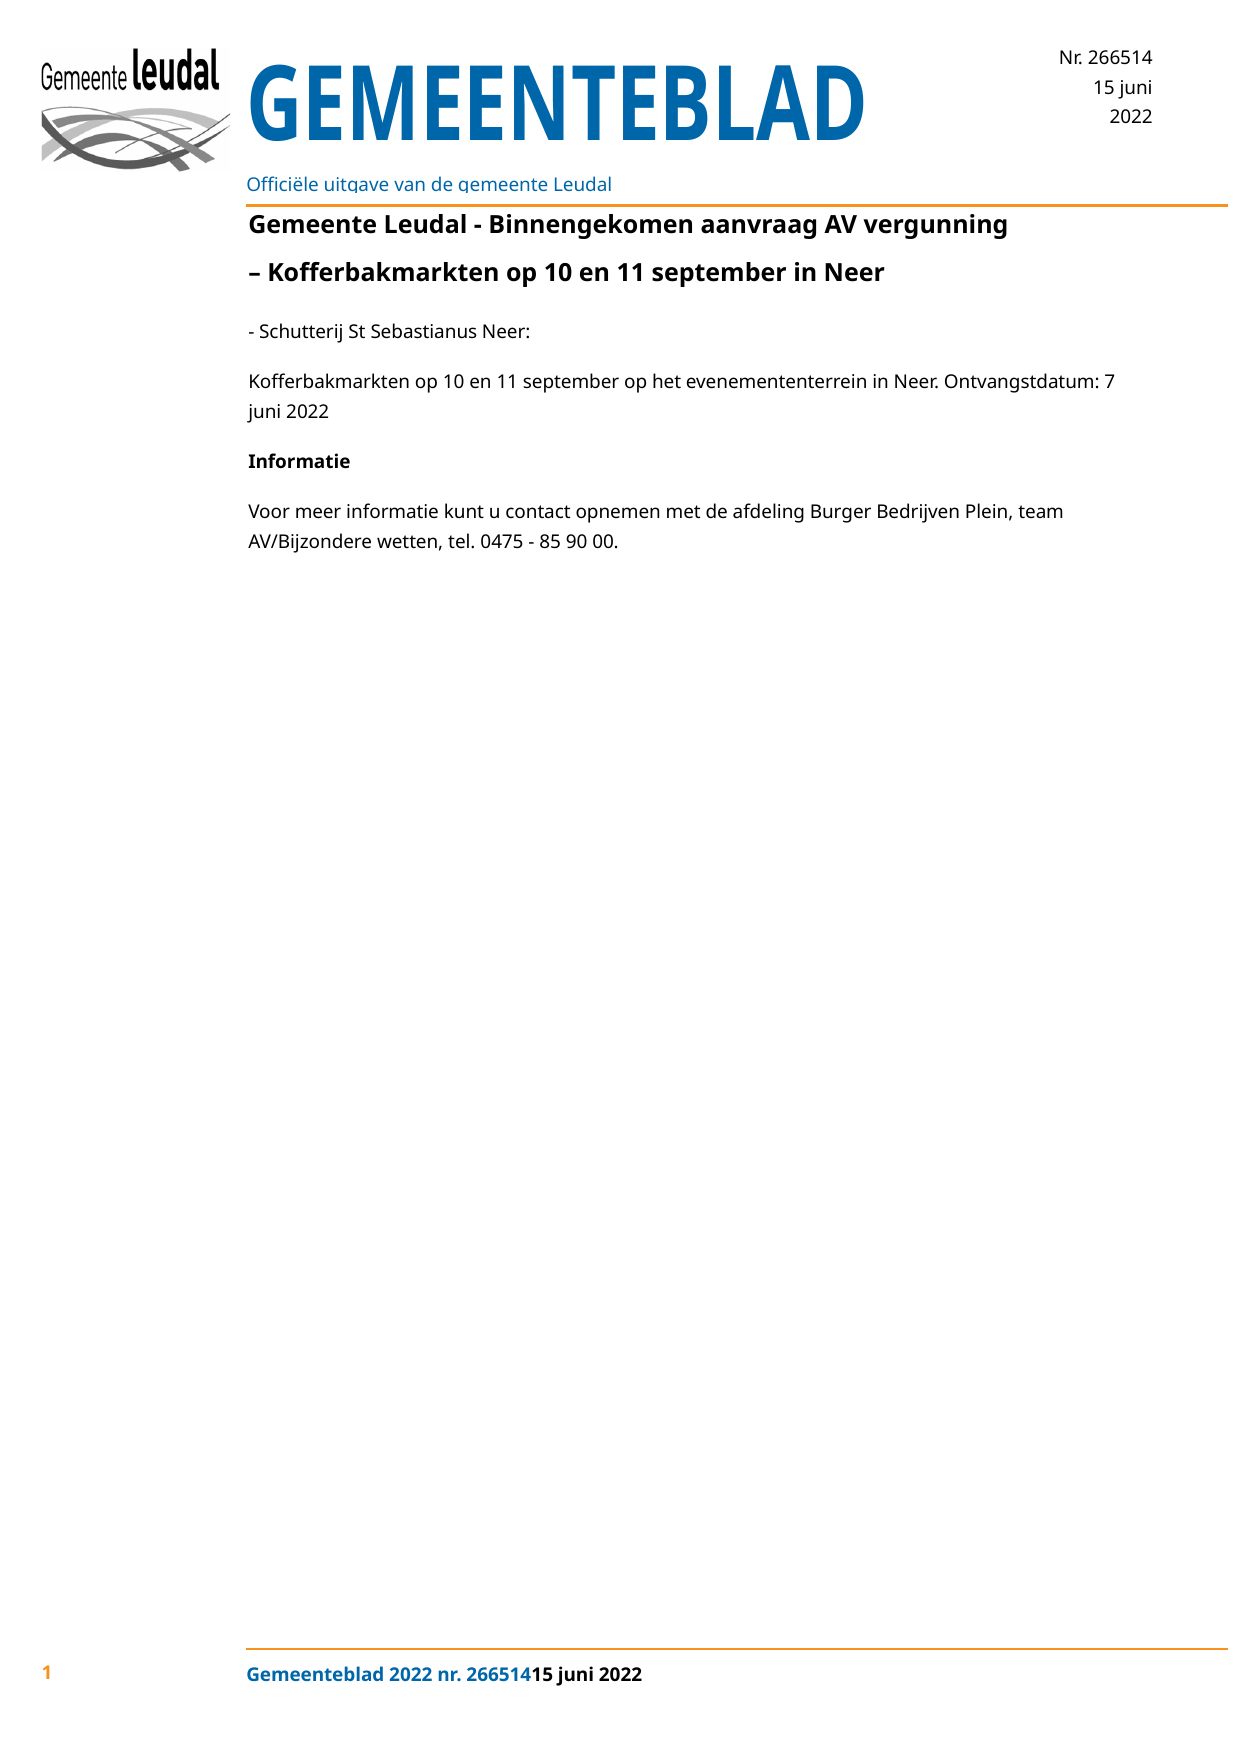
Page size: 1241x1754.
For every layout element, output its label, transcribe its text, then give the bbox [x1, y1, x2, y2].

text Kofferbakmarkten op 10 en 11 september op het evenemententerrein in Neer. Ontvangstdatum: 7 juni 2022 [248, 368, 1152, 424]
picture [41, 47, 231, 172]
text Informatie [248, 448, 1152, 474]
text Gemeente Leudal - Binnengekomen aanvraag AV vergunning – Kofferbakmarkten op 10 en 11 september in Neer [248, 207, 1152, 288]
text - Schutterij St Sebastianus Neer: [248, 318, 1152, 344]
text Voor meer informatie kunt u contact opnemen met de afdeling Burger Bedrijven Plein, team AV/Bijzondere wetten, tel. 0475 - 85 90 00. [248, 499, 1152, 554]
